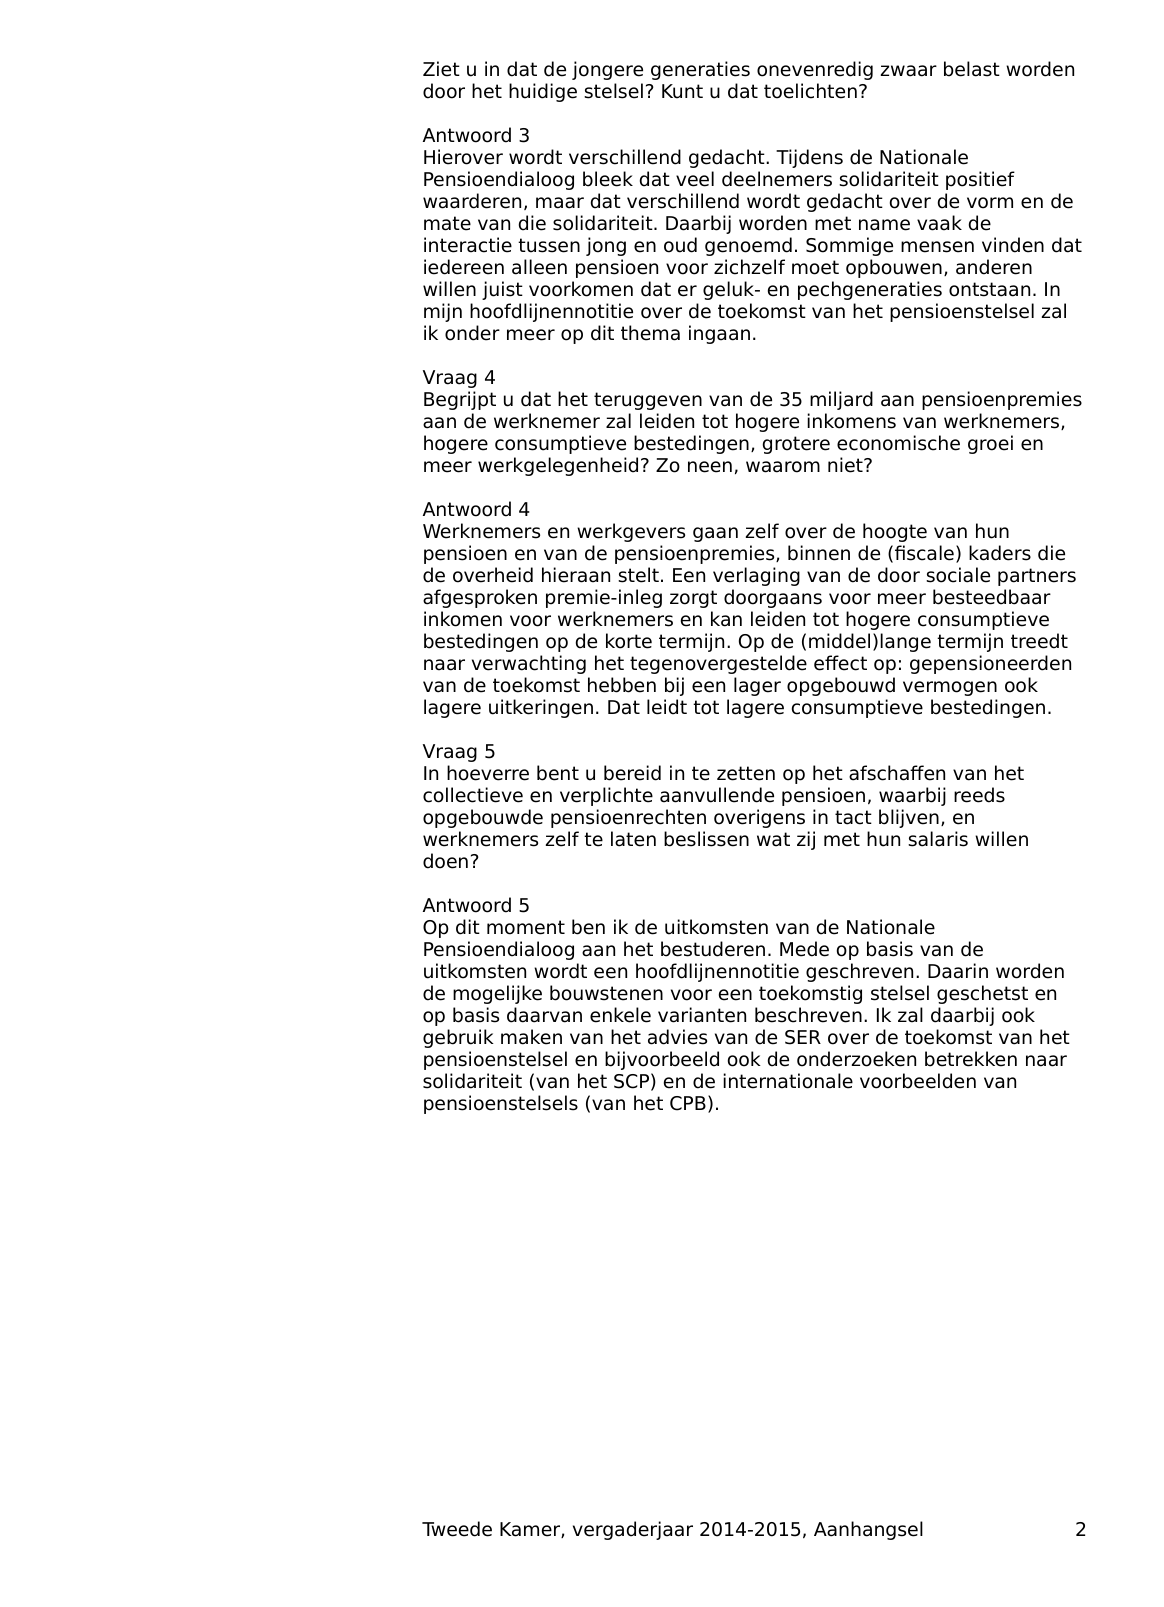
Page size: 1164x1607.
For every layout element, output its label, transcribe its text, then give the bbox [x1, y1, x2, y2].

text Begrijpt u dat het teruggeven van de 35 miljard aan pensioenpremies aan de werknemer zal leiden tot hogere inkomens van werknemers, hogere consumptieve bestedingen, grotere economische groei en meer werkgelegenheid? Zo neen, waarom niet? [422, 389, 1087, 477]
text Antwoord 3 [422, 125, 1087, 147]
text Antwoord 5 [422, 895, 1087, 917]
text Hierover wordt verschillend gedacht. Tijdens de Nationale Pensioendialoog bleek dat veel deelnemers solidariteit positief waarderen, maar dat verschillend wordt gedacht over de vorm en de mate van die solidariteit. Daarbij worden met name vaak de interactie tussen jong en oud genoemd. Sommige mensen vinden dat iedereen alleen pensioen voor zichzelf moet opbouwen, anderen willen juist voorkomen dat er geluk- en pechgeneraties ontstaan. In mijn hoofdlijnennotitie over de toekomst van het pensioenstelsel zal ik onder meer op dit thema ingaan. [422, 147, 1087, 345]
text Vraag 4 [422, 367, 1087, 389]
text Ziet u in dat de jongere generaties onevenredig zwaar belast worden door het huidige stelsel? Kunt u dat toelichten? [422, 59, 1087, 103]
text In hoeverre bent u bereid in te zetten op het afschaffen van het collectieve en verplichte aanvullende pensioen, waarbij reeds opgebouwde pensioenrechten overigens in tact blijven, en werknemers zelf te laten beslissen wat zij met hun salaris willen doen? [422, 763, 1087, 873]
text Vraag 5 [422, 741, 1087, 763]
text Antwoord 4 [422, 499, 1087, 521]
text Werknemers en werkgevers gaan zelf over de hoogte van hun pensioen en van de pensioenpremies, binnen de (fiscale) kaders die de overheid hieraan stelt. Een verlaging van de door sociale partners afgesproken premie-inleg zorgt doorgaans voor meer besteedbaar inkomen voor werknemers en kan leiden tot hogere consumptieve bestedingen op de korte termijn. Op de (middel)lange termijn treedt naar verwachting het tegenovergestelde effect op: gepensioneerden van de toekomst hebben bij een lager opgebouwd vermogen ook lagere uitkeringen. Dat leidt tot lagere consumptieve bestedingen. [422, 521, 1087, 719]
text Op dit moment ben ik de uitkomsten van de Nationale Pensioendialoog aan het bestuderen. Mede op basis van de uitkomsten wordt een hoofdlijnennotitie geschreven. Daarin worden de mogelijke bouwstenen voor een toekomstig stelsel geschetst en op basis daarvan enkele varianten beschreven. Ik zal daarbij ook gebruik maken van het advies van de SER over de toekomst van het pensioenstelsel en bijvoorbeeld ook de onderzoeken betrekken naar solidariteit (van het SCP) en de internationale voorbeelden van pensioenstelsels (van het CPB). [422, 917, 1087, 1115]
